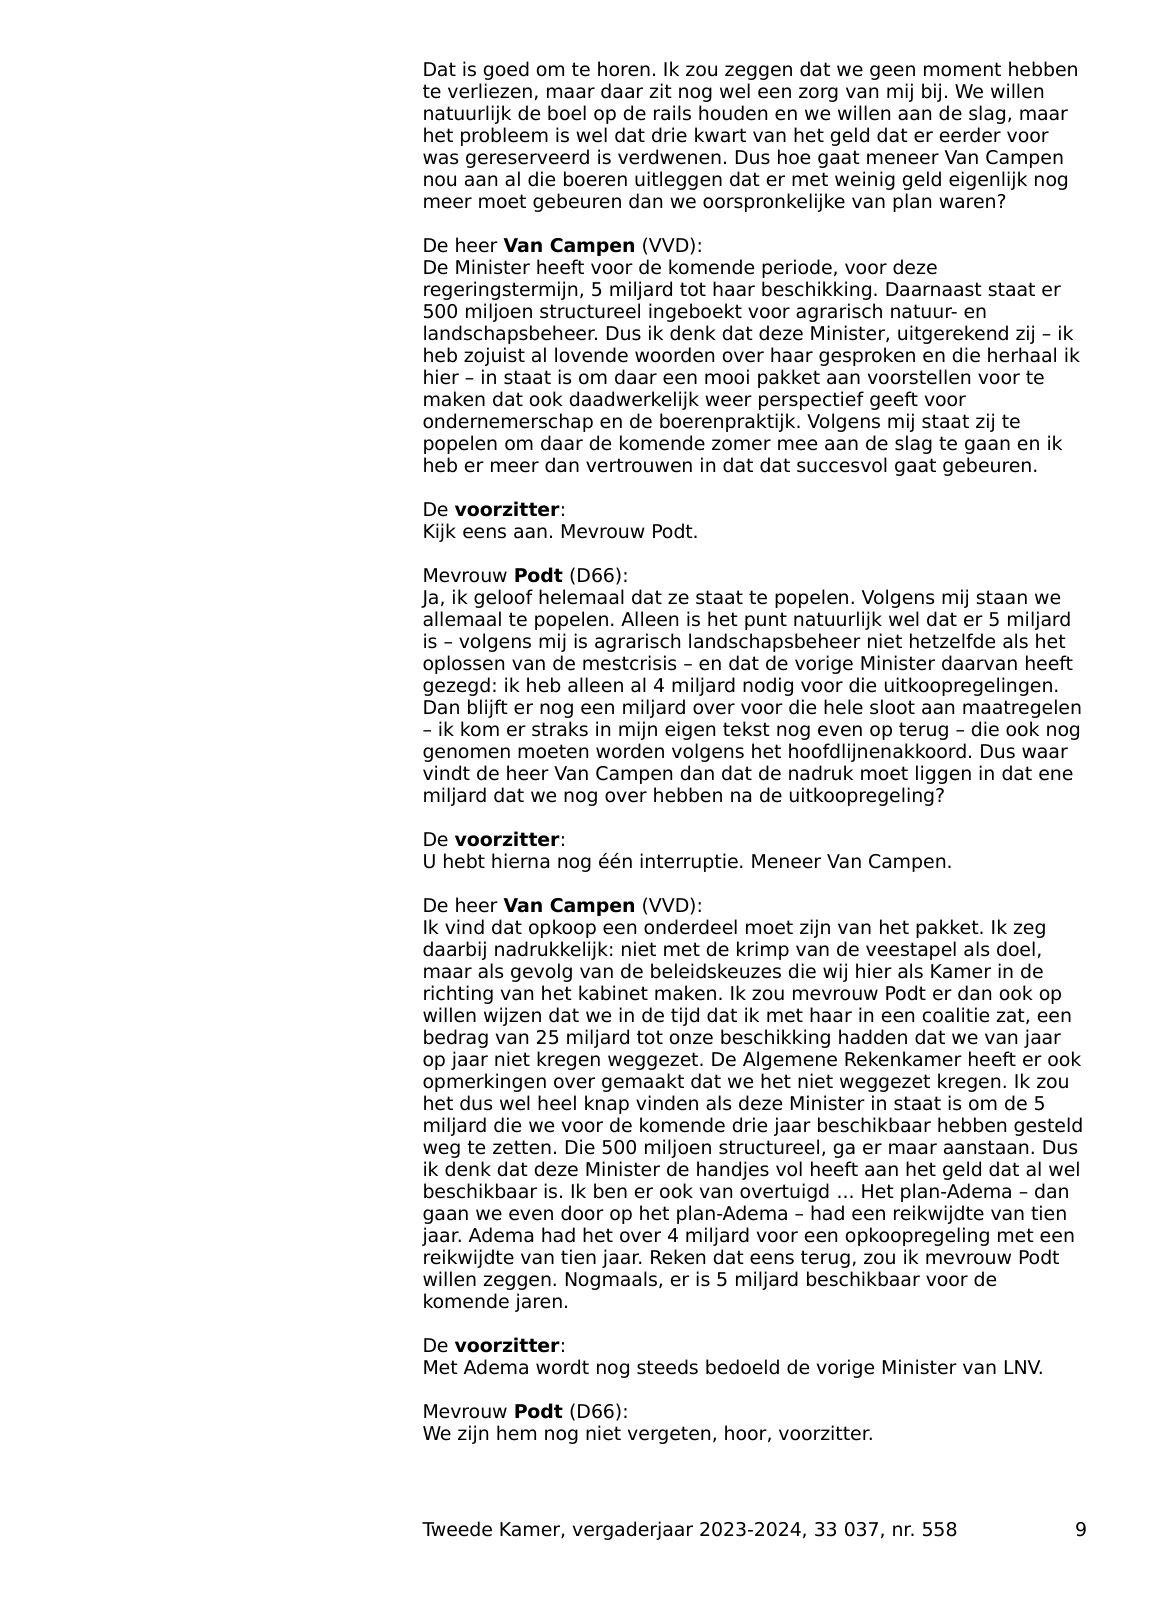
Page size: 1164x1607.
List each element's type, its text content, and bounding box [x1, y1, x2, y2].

text U hebt hierna nog één interruptie. Meneer Van Campen. [422, 851, 1087, 873]
text De Minister heeft voor de komende periode, voor deze regeringstermijn, 5 miljard tot haar beschikking. Daarnaast staat er 500 miljoen structureel ingeboekt voor agrarisch natuur- en landschapsbeheer. Dus ik denk dat deze Minister, uitgerekend zij – ik heb zojuist al lovende woorden over haar gesproken en die herhaal ik hier – in staat is om daar een mooi pakket aan voorstellen voor te maken dat ook daadwerkelijk weer perspectief geeft voor ondernemerschap en de boerenpraktijk. Volgens mij staat zij te popelen om daar de komende zomer mee aan de slag te gaan en ik heb er meer dan vertrouwen in dat dat succesvol gaat gebeuren. [422, 257, 1087, 477]
text Mevrouw Podt (D66): [422, 565, 1087, 587]
text De voorzitter: [422, 829, 1087, 851]
text De voorzitter: [422, 1335, 1087, 1357]
text We zijn hem nog niet vergeten, hoor, voorzitter. [422, 1423, 1087, 1445]
text Ik vind dat opkoop een onderdeel moet zijn van het pakket. Ik zeg daarbij nadrukkelijk: niet met de krimp van de veestapel als doel, maar als gevolg van de beleidskeuzes die wij hier als Kamer in de richting van het kabinet maken. Ik zou mevrouw Podt er dan ook op willen wijzen dat we in de tijd dat ik met haar in een coalitie zat, een bedrag van 25 miljard tot onze beschikking hadden dat we van jaar op jaar niet kregen weggezet. De Algemene Rekenkamer heeft er ook opmerkingen over gemaakt dat we het niet weggezet kregen. Ik zou het dus wel heel knap vinden als deze Minister in staat is om de 5 miljard die we voor de komende drie jaar beschikbaar hebben gesteld weg te zetten. Die 500 miljoen structureel, ga er maar aanstaan. Dus ik denk dat deze Minister de handjes vol heeft aan het geld dat al wel beschikbaar is. Ik ben er ook van overtuigd ... Het plan-Adema – dan gaan we even door op het plan-Adema – had een reikwijdte van tien jaar. Adema had het over 4 miljard voor een opkoopregeling met een reikwijdte van tien jaar. Reken dat eens terug, zou ik mevrouw Podt willen zeggen. Nogmaals, er is 5 miljard beschikbaar voor de komende jaren. [422, 917, 1087, 1313]
text Mevrouw Podt (D66): [422, 1401, 1087, 1423]
text Dat is goed om te horen. Ik zou zeggen dat we geen moment hebben te verliezen, maar daar zit nog wel een zorg van mij bij. We willen natuurlijk de boel op de rails houden en we willen aan de slag, maar het probleem is wel dat drie kwart van het geld dat er eerder voor was gereserveerd is verdwenen. Dus hoe gaat meneer Van Campen nou aan al die boeren uitleggen dat er met weinig geld eigenlijk nog meer moet gebeuren dan we oorspronkelijke van plan waren? [422, 59, 1087, 213]
text Met Adema wordt nog steeds bedoeld de vorige Minister van LNV. [422, 1357, 1087, 1379]
text De heer Van Campen (VVD): [422, 235, 1087, 257]
text Ja, ik geloof helemaal dat ze staat te popelen. Volgens mij staan we allemaal te popelen. Alleen is het punt natuurlijk wel dat er 5 miljard is – volgens mij is agrarisch landschapsbeheer niet hetzelfde als het oplossen van de mestcrisis – en dat de vorige Minister daarvan heeft gezegd: ik heb alleen al 4 miljard nodig voor die uitkoopregelingen. Dan blijft er nog een miljard over voor die hele sloot aan maatregelen – ik kom er straks in mijn eigen tekst nog even op terug – die ook nog genomen moeten worden volgens het hoofdlijnenakkoord. Dus waar vindt de heer Van Campen dan dat de nadruk moet liggen in dat ene miljard dat we nog over hebben na de uitkoopregeling? [422, 587, 1087, 807]
text De heer Van Campen (VVD): [422, 895, 1087, 917]
text Kijk eens aan. Mevrouw Podt. [422, 521, 1087, 543]
text De voorzitter: [422, 499, 1087, 521]
